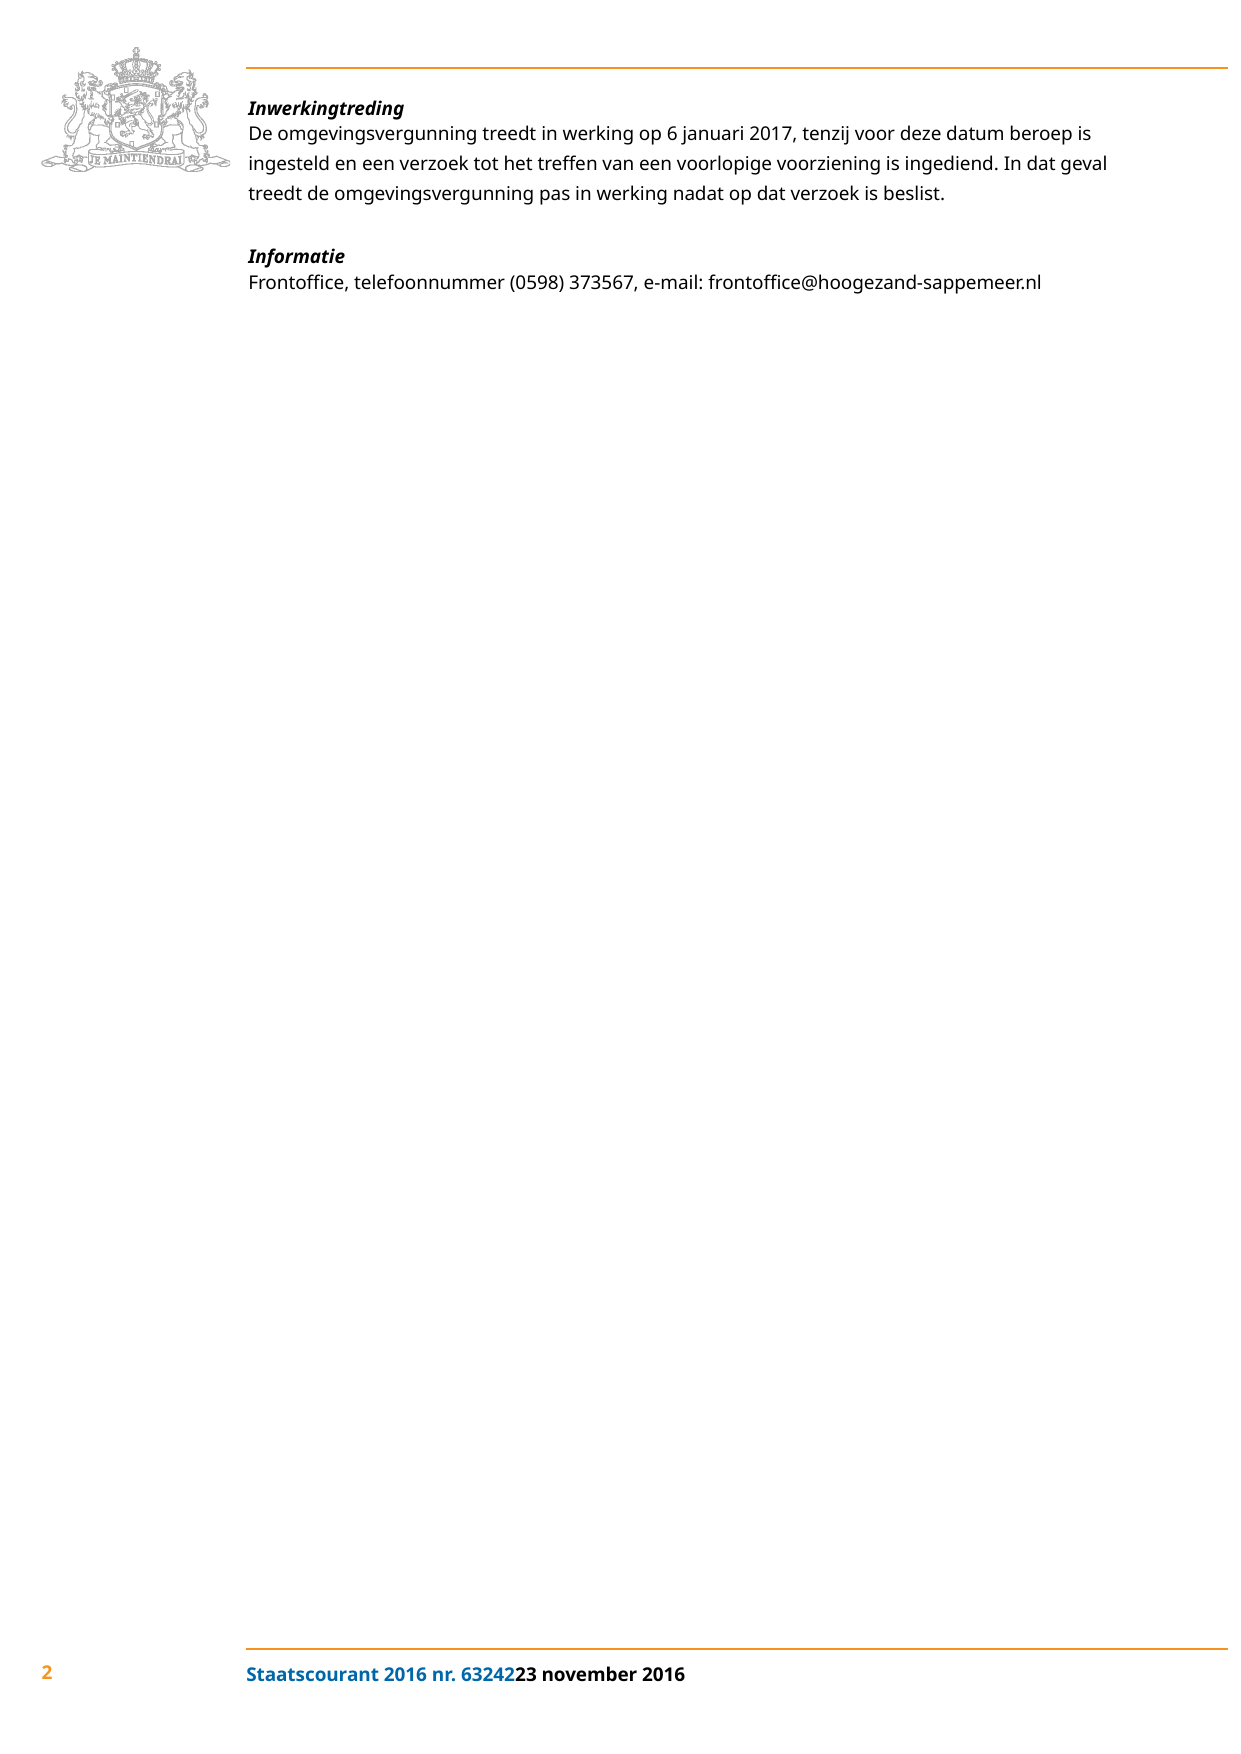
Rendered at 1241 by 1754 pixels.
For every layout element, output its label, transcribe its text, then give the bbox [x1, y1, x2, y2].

text De omgevingsvergunning treedt in werking op 6 januari 2017, tenzij voor deze datum beroep is ingesteld en een verzoek tot het treffen van een voorlopige voorziening is ingediend. In dat geval treedt de omgevingsvergunning pas in werking nadat op dat verzoek is beslist. [248, 121, 1152, 205]
picture [41, 47, 231, 172]
text Frontoffice, telefoonnummer (0598) 373567, e-mail: frontoffice@hoogezand-sappemeer.nl [248, 269, 1152, 295]
text Informatie [248, 244, 1152, 269]
text Inwerkingtreding [248, 95, 1152, 121]
